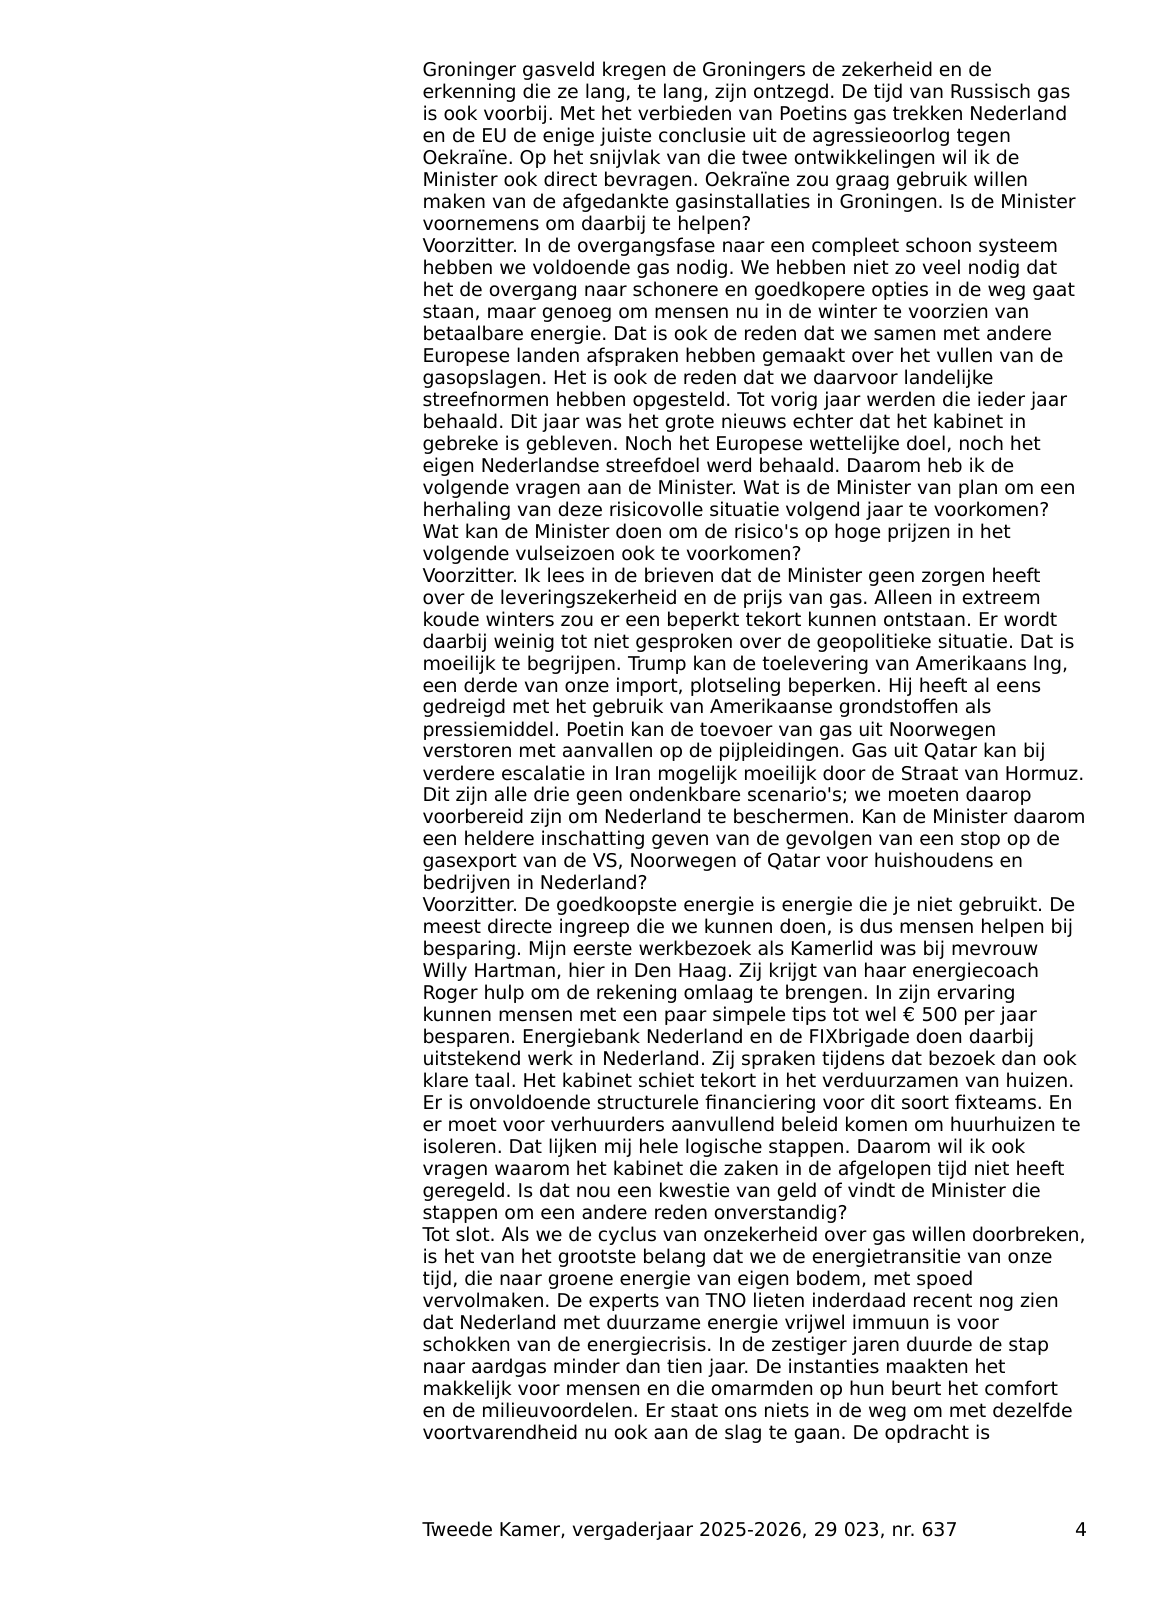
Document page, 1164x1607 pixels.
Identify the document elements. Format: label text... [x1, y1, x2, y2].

text Voorzitter. Ik lees in de brieven dat de Minister geen zorgen heeft over de leveringszekerheid en de prijs van gas. Alleen in extreem koude winters zou er een beperkt tekort kunnen ontstaan. Er wordt daarbij weinig tot niet gesproken over de geopolitieke situatie. Dat is moeilijk te begrijpen. Trump kan de toelevering van Amerikaans lng, een derde van onze import, plotseling beperken. Hij heeft al eens gedreigd met het gebruik van Amerikaanse grondstoffen als pressiemiddel. Poetin kan de toevoer van gas uit Noorwegen verstoren met aanvallen op de pijpleidingen. Gas uit Qatar kan bij verdere escalatie in Iran mogelijk moeilijk door de Straat van Hormuz. Dit zijn alle drie geen ondenkbare scenario's; we moeten daarop voorbereid zijn om Nederland te beschermen. Kan de Minister daarom een heldere inschatting geven van de gevolgen van een stop op de gasexport van de VS, Noorwegen of Qatar voor huishoudens en bedrijven in Nederland? [422, 564, 1087, 894]
text Groninger gasveld kregen de Groningers de zekerheid en de erkenning die ze lang, te lang, zijn ontzegd. De tijd van Russisch gas is ook voorbij. Met het verbieden van Poetins gas trekken Nederland en de EU de enige juiste conclusie uit de agressieoorlog tegen Oekraïne. Op het snijvlak van die twee ontwikkelingen wil ik de Minister ook direct bevragen. Oekraïne zou graag gebruik willen maken van de afgedankte gasinstallaties in Groningen. Is de Minister voornemens om daarbij te helpen? [422, 59, 1087, 235]
text Voorzitter. De goedkoopste energie is energie die je niet gebruikt. De meest directe ingreep die we kunnen doen, is dus mensen helpen bij besparing. Mijn eerste werkbezoek als Kamerlid was bij mevrouw Willy Hartman, hier in Den Haag. Zij krijgt van haar energiecoach Roger hulp om de rekening omlaag te brengen. In zijn ervaring kunnen mensen met een paar simpele tips tot wel € 500 per jaar besparen. Energiebank Nederland en de FIXbrigade doen daarbij uitstekend werk in Nederland. Zij spraken tijdens dat bezoek dan ook klare taal. Het kabinet schiet tekort in het verduurzamen van huizen. Er is onvoldoende structurele financiering voor dit soort fixteams. En er moet voor verhuurders aanvullend beleid komen om huurhuizen te isoleren. Dat lijken mij hele logische stappen. Daarom wil ik ook vragen waarom het kabinet die zaken in de afgelopen tijd niet heeft geregeld. Is dat nou een kwestie van geld of vindt de Minister die stappen om een andere reden onverstandig? [422, 894, 1087, 1224]
text Tot slot. Als we de cyclus van onzekerheid over gas willen doorbreken, is het van het grootste belang dat we de energietransitie van onze tijd, die naar groene energie van eigen bodem, met spoed vervolmaken. De experts van TNO lieten inderdaad recent nog zien dat Nederland met duurzame energie vrijwel immuun is voor schokken van de energiecrisis. In de zestiger jaren duurde de stap naar aardgas minder dan tien jaar. De instanties maakten het makkelijk voor mensen en die omarmden op hun beurt het comfort en de milieuvoordelen. Er staat ons niets in de weg om met dezelfde voortvarendheid nu ook aan de slag te gaan. De opdracht is [422, 1224, 1087, 1444]
text Voorzitter. In de overgangsfase naar een compleet schoon systeem hebben we voldoende gas nodig. We hebben niet zo veel nodig dat het de overgang naar schonere en goedkopere opties in de weg gaat staan, maar genoeg om mensen nu in de winter te voorzien van betaalbare energie. Dat is ook de reden dat we samen met andere Europese landen afspraken hebben gemaakt over het vullen van de gasopslagen. Het is ook de reden dat we daarvoor landelijke streefnormen hebben opgesteld. Tot vorig jaar werden die ieder jaar behaald. Dit jaar was het grote nieuws echter dat het kabinet in gebreke is gebleven. Noch het Europese wettelijke doel, noch het eigen Nederlandse streefdoel werd behaald. Daarom heb ik de volgende vragen aan de Minister. Wat is de Minister van plan om een herhaling van deze risicovolle situatie volgend jaar te voorkomen? Wat kan de Minister doen om de risico's op hoge prijzen in het volgende vulseizoen ook te voorkomen? [422, 235, 1087, 564]
